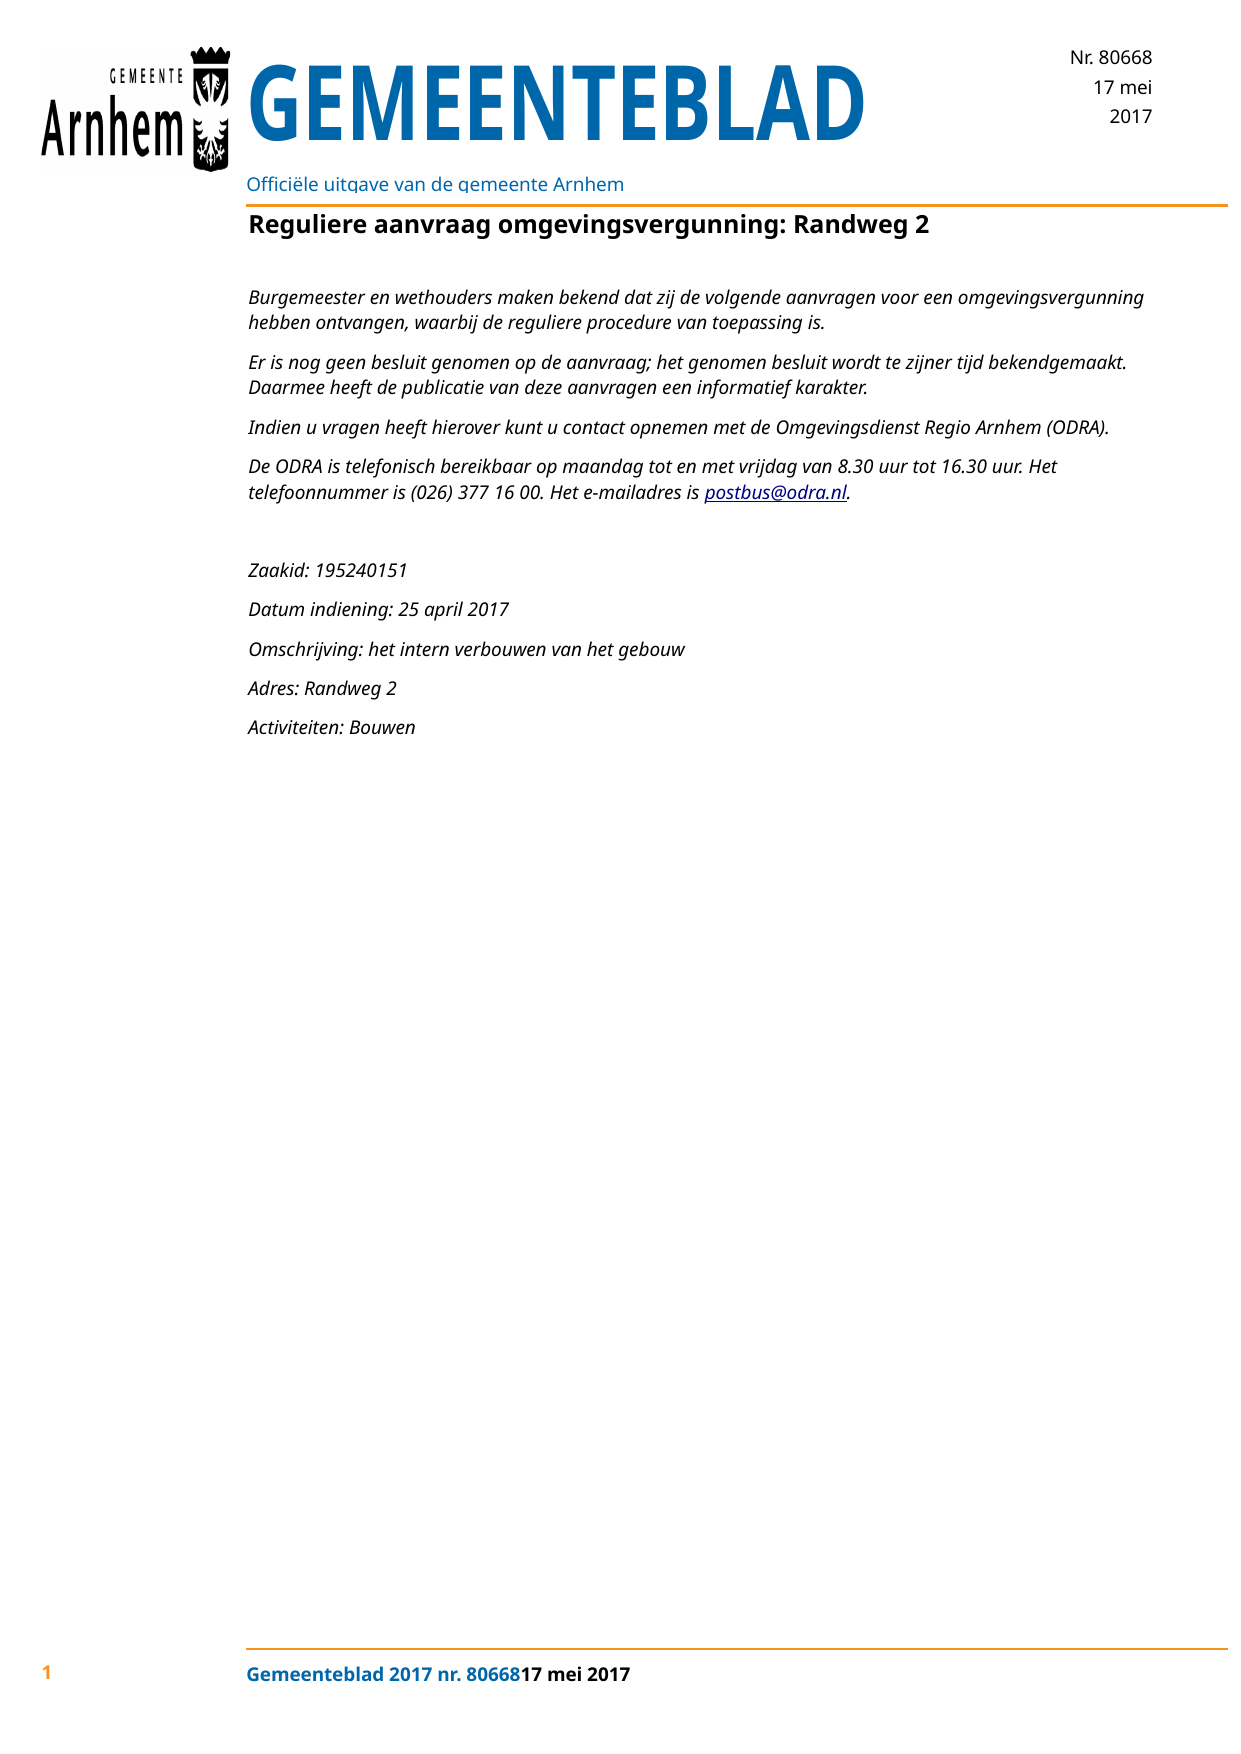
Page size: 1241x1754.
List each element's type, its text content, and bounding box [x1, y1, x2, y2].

text Reguliere aanvraag omgevingsvergunning: Randweg 2 [248, 207, 1152, 241]
text Burgemeester en wethouders maken bekend dat zij de volgende aanvragen voor een omgevingsvergunning hebben ontvangen, waarbij de reguliere procedure van toepassing is. [248, 284, 1152, 335]
text De ODRA is telefonisch bereikbaar op maandag tot en met vrijdag van 8.30 uur tot 16.30 uur. Het telefoonnummer is (026) 377 16 00. Het e-mailadres is postbus@odra.nl. [248, 453, 1152, 504]
text Activiteiten: Bouwen [248, 714, 1152, 740]
text Adres: Randweg 2 [248, 675, 1152, 701]
text Omschrijving: het intern verbouwen van het gebouw [248, 636, 1152, 662]
text Zaakid: 195240151 [248, 557, 1152, 583]
picture [41, 47, 231, 172]
text Indien u vragen heeft hierover kunt u contact opnemen met de Omgevingsdienst Regio Arnhem (ODRA). [248, 414, 1152, 439]
text Datum indiening: 25 april 2017 [248, 597, 1152, 622]
text Er is nog geen besluit genomen op de aanvraag; het genomen besluit wordt te zijner tijd bekendgemaakt. Daarmee heeft de publicatie van deze aanvragen een informatief karakter. [248, 349, 1152, 400]
